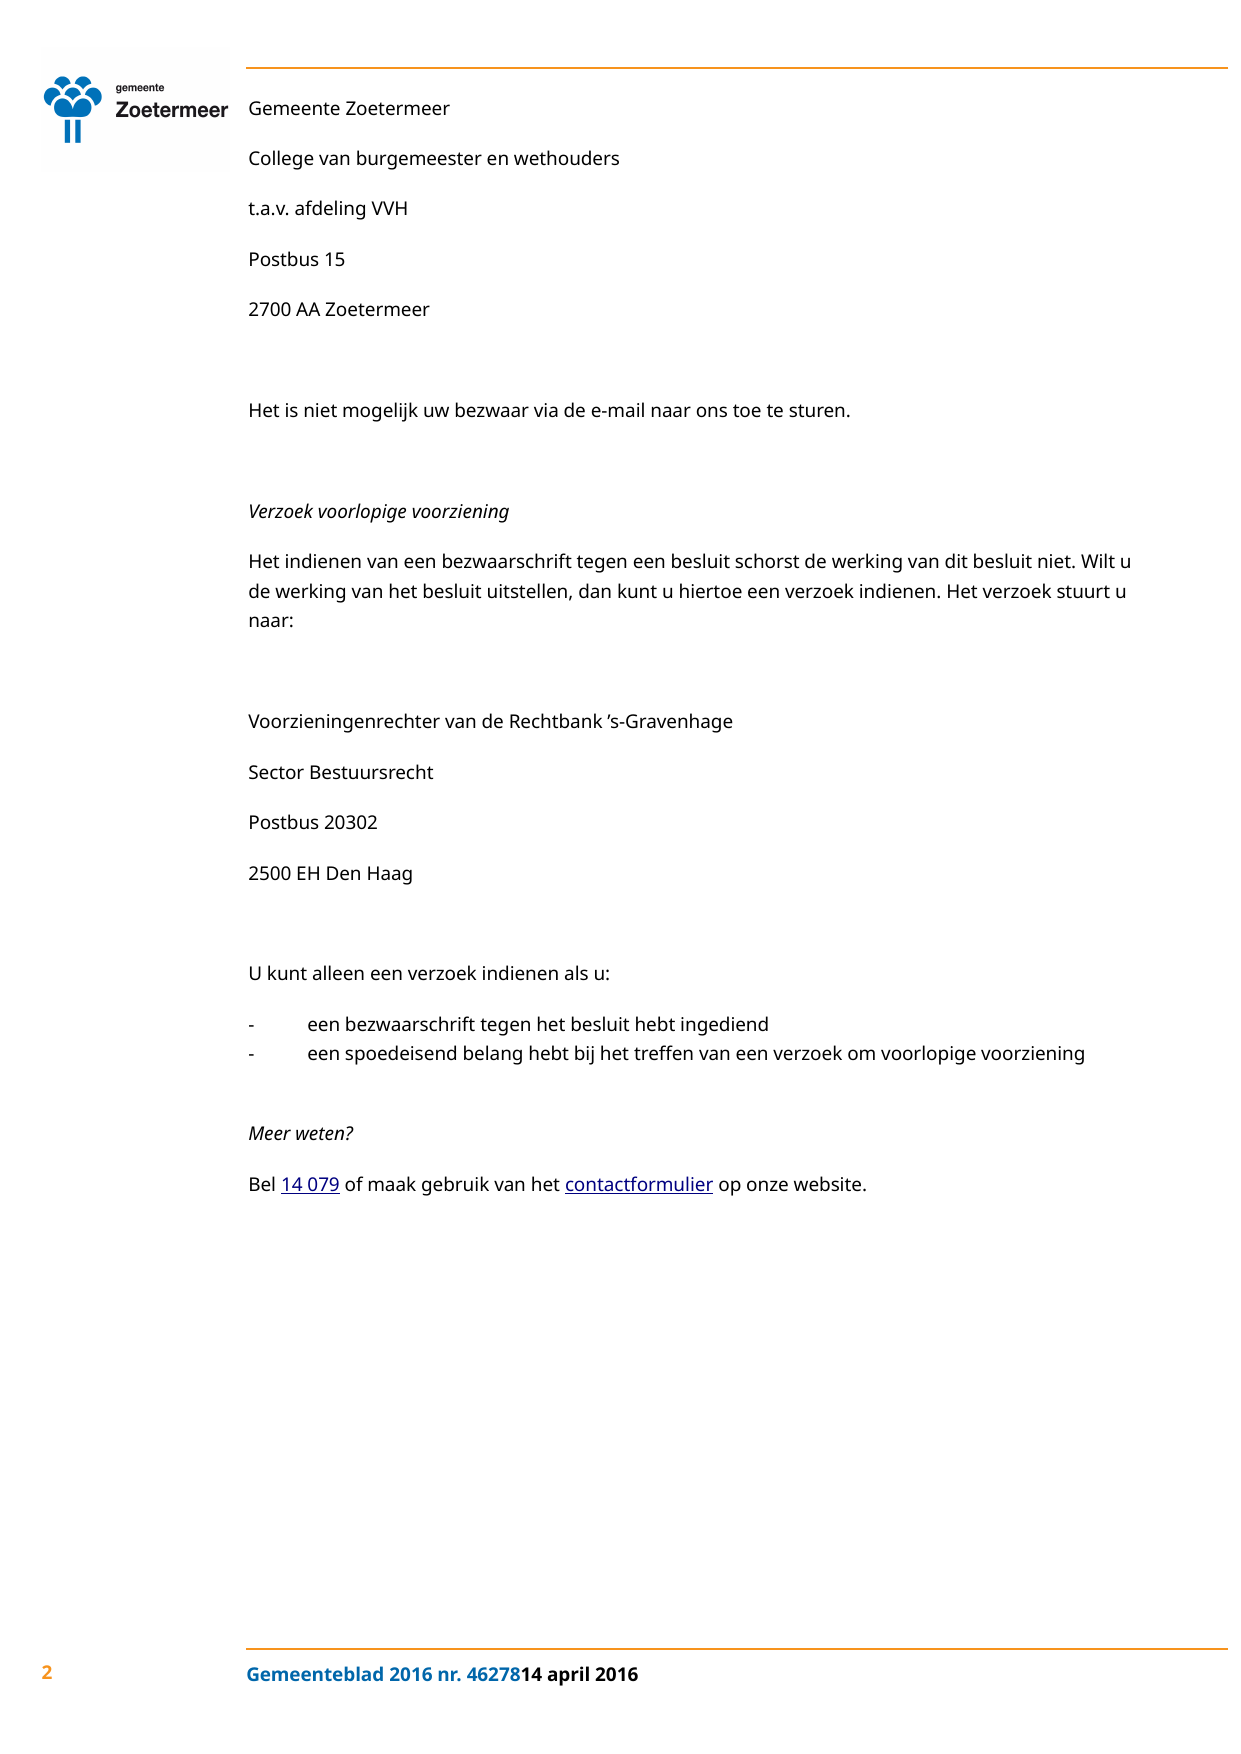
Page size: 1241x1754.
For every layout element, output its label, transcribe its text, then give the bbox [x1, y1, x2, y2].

text 2700 AA Zoetermeer [248, 296, 1152, 322]
text Bel 14 079 of maak gebruik van het contactformulier op onze website. [248, 1171, 1152, 1197]
text Meer weten? [248, 1121, 1152, 1146]
text U kunt alleen een verzoek indienen als u: [248, 961, 1152, 986]
text Sector Bestuursrecht [248, 759, 1152, 785]
text Verzoek voorlopige voorziening [248, 498, 1152, 524]
picture [41, 47, 231, 172]
text Het is niet mogelijk uw bezwaar via de e-mail naar ons toe te sturen. [248, 397, 1152, 423]
text College van burgemeester en wethouders [248, 145, 1152, 171]
text Voorzieningenrechter van de Rechtbank ’s-Gravenhage [248, 708, 1152, 734]
text 2500 EH Den Haag [248, 860, 1152, 886]
text Het indienen van een bezwaarschrift tegen een besluit schorst de werking van dit besluit niet. Wilt u de werking van het besluit uitstellen, dan kunt u hiertoe een verzoek indienen. Het verzoek stuurt u naar: [248, 548, 1152, 633]
text Postbus 15 [248, 246, 1152, 272]
text Postbus 20302 [248, 809, 1152, 835]
text t.a.v. afdeling VVH [248, 196, 1152, 221]
list een bezwaarschrift tegen het besluit hebt ingediend [248, 1011, 1152, 1037]
text Gemeente Zoetermeer [248, 95, 1152, 121]
list een spoedeisend belang hebt bij het treffen van een verzoek om voorlopige voorziening [248, 1041, 1152, 1066]
